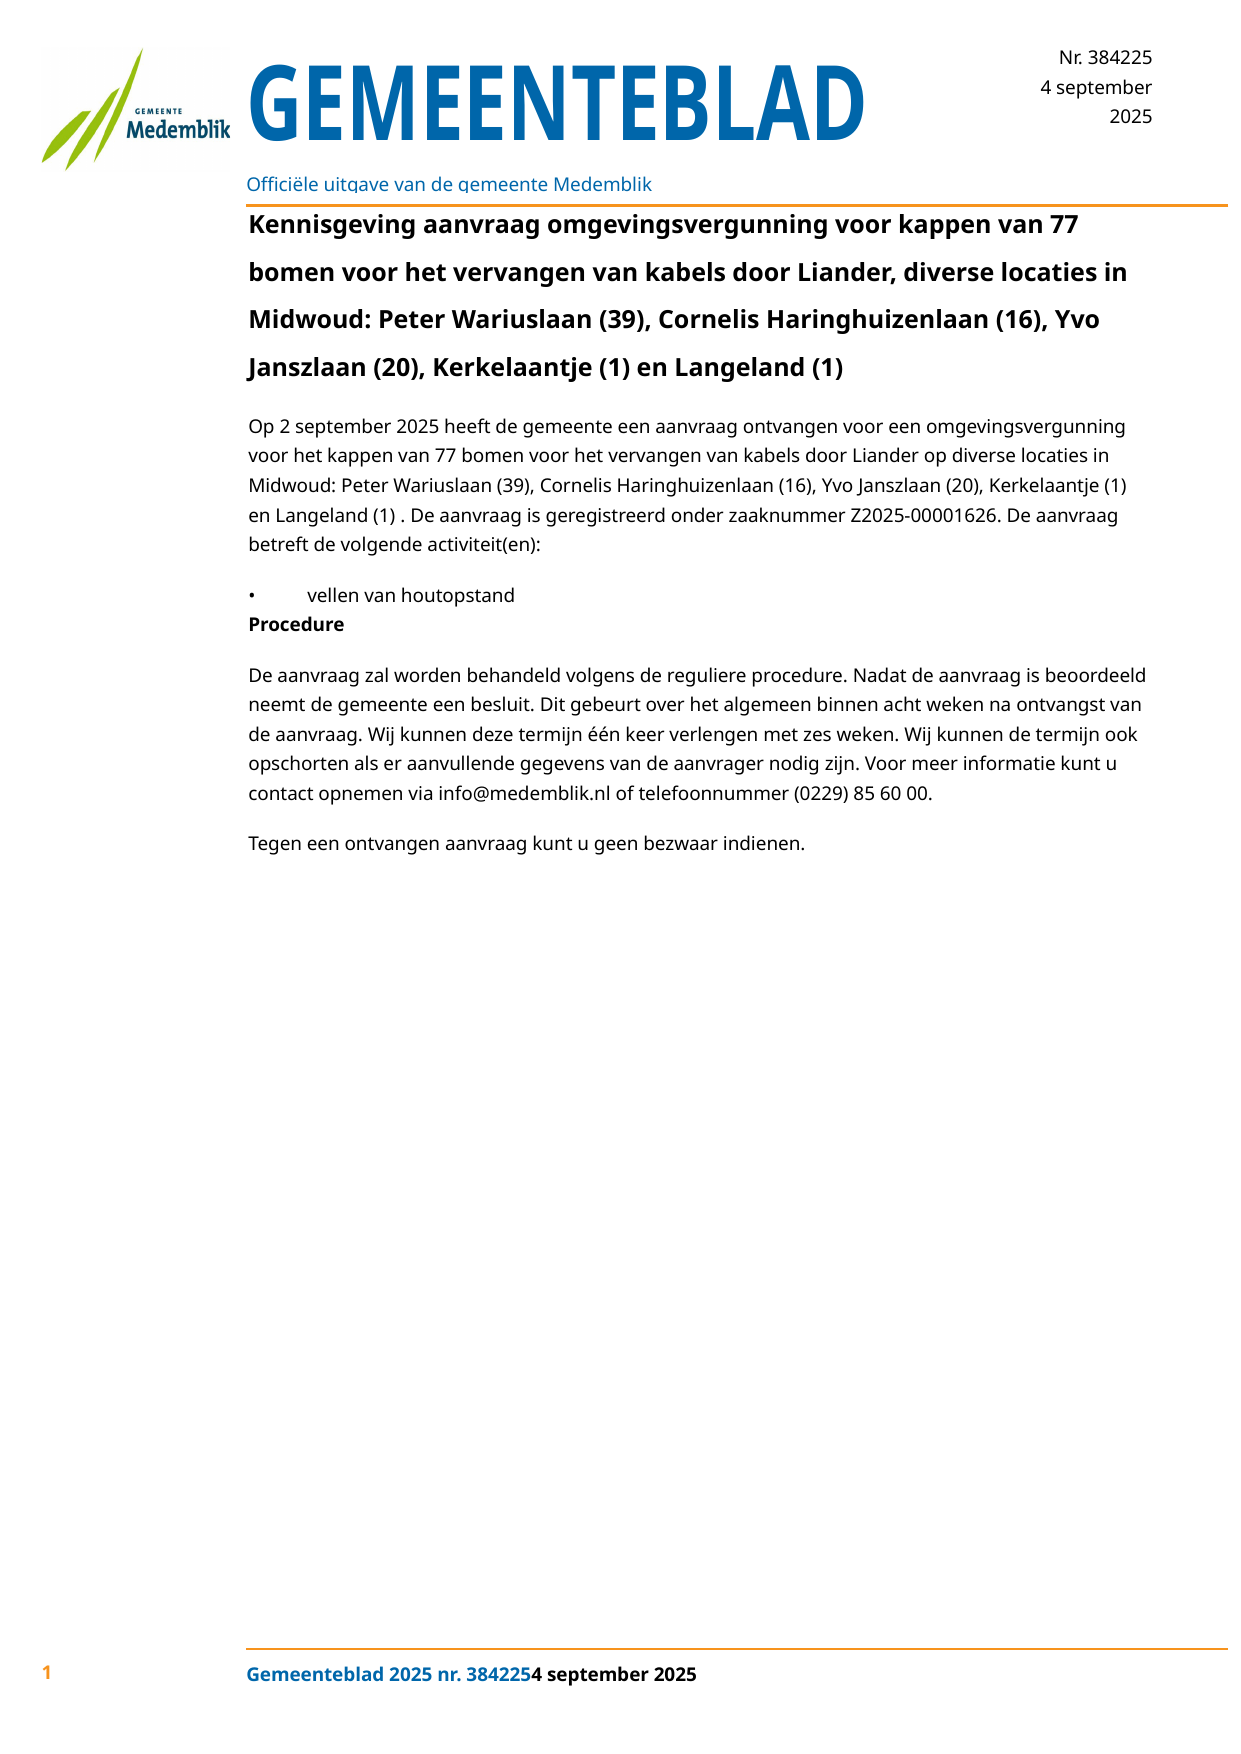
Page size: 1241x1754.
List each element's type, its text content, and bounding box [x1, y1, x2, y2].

text Kennisgeving aanvraag omgevingsvergunning voor kappen van 77 bomen voor het vervangen van kabels door Liander, diverse locaties in Midwoud: Peter Wariuslaan (39), Cornelis Haringhuizenlaan (16), Yvo Janszlaan (20), Kerkelaantje (1) en Langeland (1) [248, 207, 1152, 384]
text Procedure [248, 611, 1152, 637]
picture [41, 47, 231, 172]
list vellen van houtopstand [248, 582, 1152, 608]
text Op 2 september 2025 heeft de gemeente een aanvraag ontvangen voor een omgevingsvergunning voor het kappen van 77 bomen voor het vervangen van kabels door Liander op diverse locaties in Midwoud: Peter Wariuslaan (39), Cornelis Haringhuizenlaan (16), Yvo Janszlaan (20), Kerkelaantje (1) en Langeland (1) . De aanvraag is geregistreerd onder zaaknummer Z2025-00001626. De aanvraag betreft de volgende activiteit(en): [248, 413, 1152, 557]
text Tegen een ontvangen aanvraag kunt u geen bezwaar indienen. [248, 831, 1152, 856]
text De aanvraag zal worden behandeld volgens de reguliere procedure. Nadat de aanvraag is beoordeeld neemt de gemeente een besluit. Dit gebeurt over het algemeen binnen acht weken na ontvangst van de aanvraag. Wij kunnen deze termijn één keer verlengen met zes weken. Wij kunnen de termijn ook opschorten als er aanvullende gegevens van de aanvrager nodig zijn. Voor meer informatie kunt u contact opnemen via info@medemblik.nl of telefoonnummer (0229) 85 60 00. [248, 662, 1152, 806]
